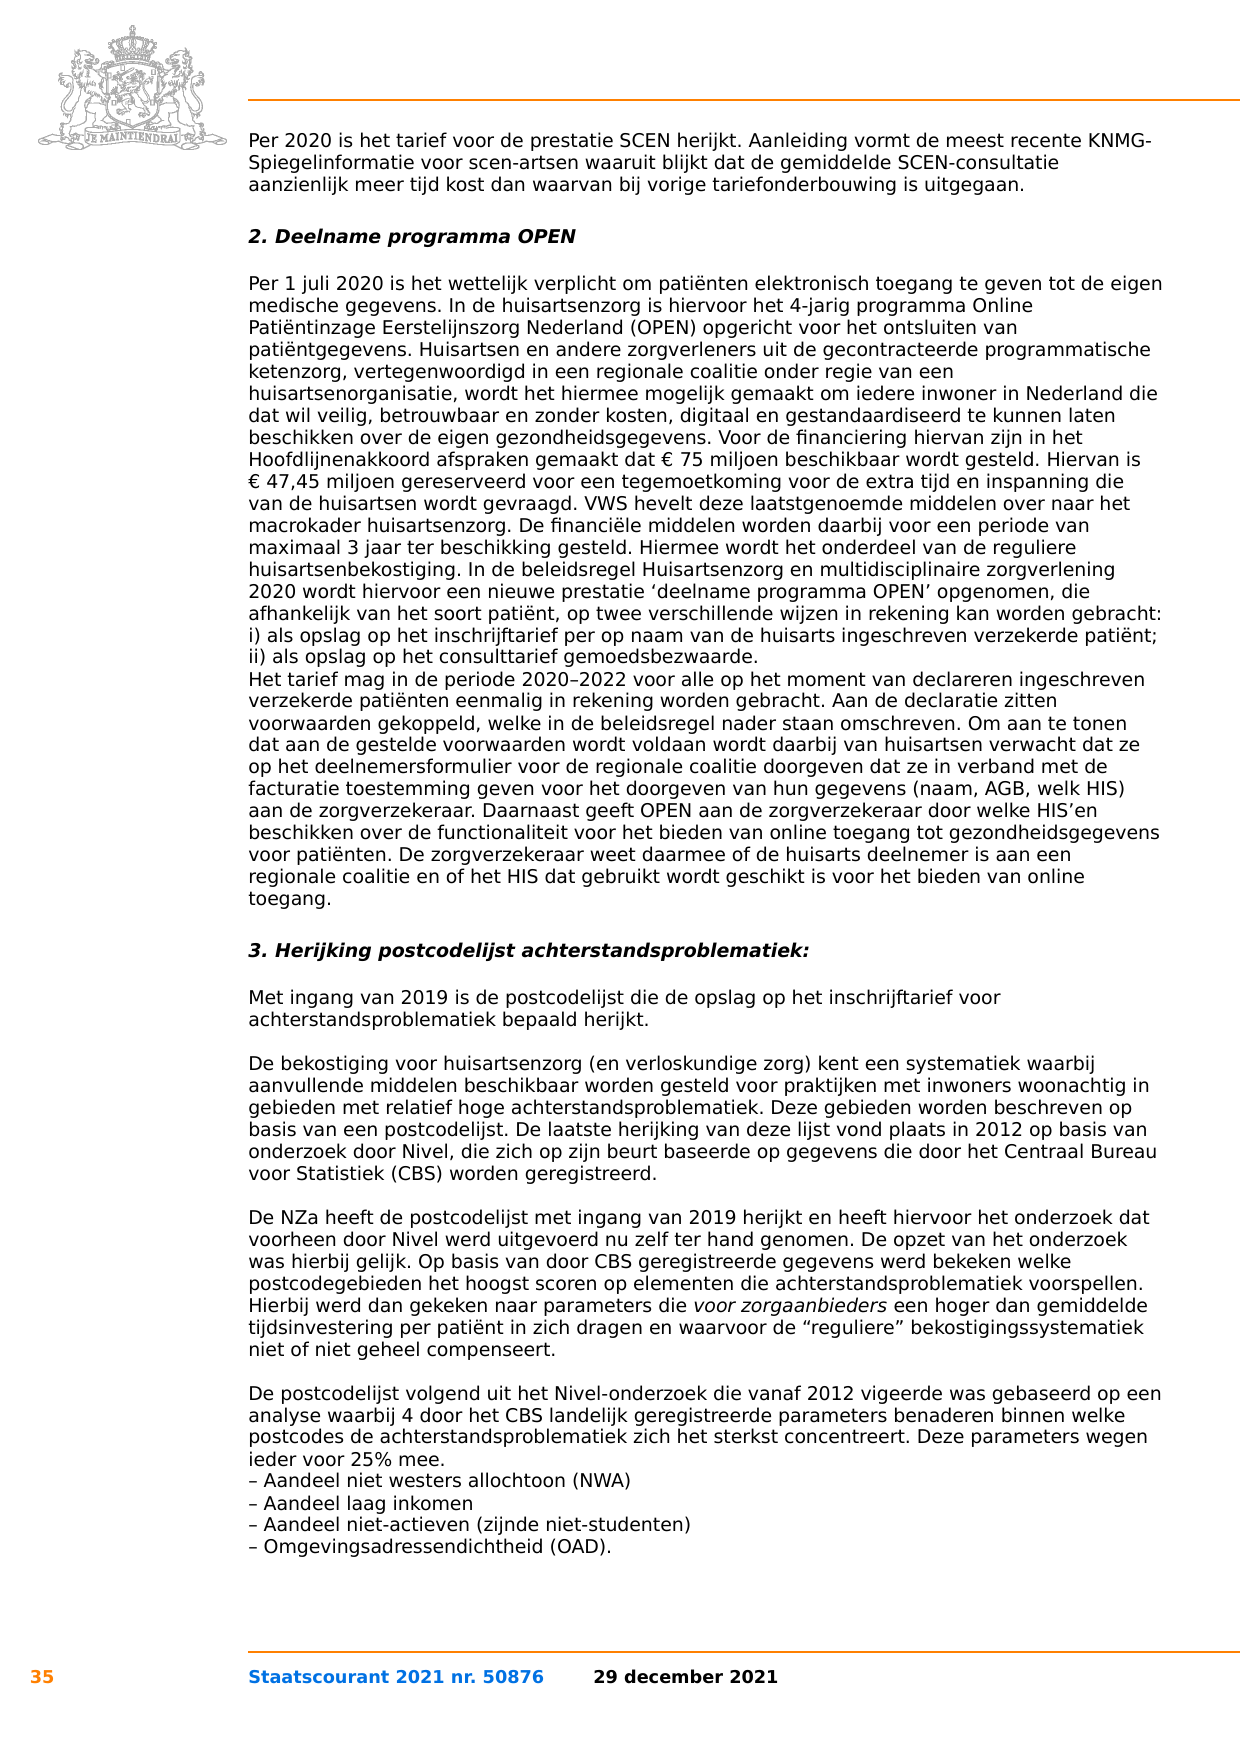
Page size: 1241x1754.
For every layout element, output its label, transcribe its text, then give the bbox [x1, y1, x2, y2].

text – Aandeel niet-actieven (zijnde niet-studenten) [248, 1514, 1163, 1536]
text Het tarief mag in de periode 2020–2022 voor alle op het moment van declareren ingeschreven verzekerde patiënten eenmalig in rekening worden gebracht. Aan de declaratie zitten voorwaarden gekoppeld, welke in de beleidsregel nader staan omschreven. Om aan te tonen dat aan de gestelde voorwaarden wordt voldaan wordt daarbij van huisartsen verwacht dat ze op het deelnemersformulier voor de regionale coalitie doorgeven dat ze in verband met de facturatie toestemming geven voor het doorgeven van hun gegevens (naam, AGB, welk HIS) aan de zorgverzekeraar. Daarnaast geeft OPEN aan de zorgverzekeraar door welke HIS’en beschikken over de functionaliteit voor het bieden van online toegang tot gezondheidsgegevens voor patiënten. De zorgverzekeraar weet daarmee of de huisarts deelnemer is aan een regionale coalitie en of het HIS dat gebruikt wordt geschikt is voor het bieden van online toegang. [248, 668, 1163, 910]
text ii) als opslag op het consulttarief gemoedsbezwaarde. [248, 646, 1163, 668]
text – Aandeel laag inkomen [248, 1492, 1163, 1514]
subtitle 3. Herijking postcodelijst achterstandsproblematiek: [248, 940, 1163, 962]
text Per 1 juli 2020 is het wettelijk verplicht om patiënten elektronisch toegang te geven tot de eigen medische gegevens. In de huisartsenzorg is hiervoor het 4-jarig programma Online Patiëntinzage Eerstelijnszorg Nederland (OPEN) opgericht voor het ontsluiten van patiëntgegevens. Huisartsen en andere zorgverleners uit de gecontracteerde programmatische ketenzorg, vertegenwoordigd in een regionale coalitie onder regie van een huisartsenorganisatie, wordt het hiermee mogelijk gemaakt om iedere inwoner in Nederland die dat wil veilig, betrouwbaar en zonder kosten, digitaal en gestandaardiseerd te kunnen laten beschikken over de eigen gezondheidsgegevens. Voor de financiering hiervan zijn in het Hoofdlijnenakkoord afspraken gemaakt dat € 75 miljoen beschikbaar wordt gesteld. Hiervan is € 47,45 miljoen gereserveerd voor een tegemoetkoming voor de extra tijd en inspanning die van de huisartsen wordt gevraagd. VWS hevelt deze laatstgenoemde middelen over naar het macrokader huisartsenzorg. De financiële middelen worden daarbij voor een periode van maximaal 3 jaar ter beschikking gesteld. Hiermee wordt het onderdeel van de reguliere huisartsenbekostiging. In de beleidsregel Huisartsenzorg en multidisciplinaire zorgverlening 2020 wordt hiervoor een nieuwe prestatie ‘deelname programma OPEN’ opgenomen, die afhankelijk van het soort patiënt, op twee verschillende wijzen in rekening kan worden gebracht: [248, 273, 1163, 624]
text i) als opslag op het inschrijftarief per op naam van de huisarts ingeschreven verzekerde patiënt; [248, 624, 1163, 646]
text Met ingang van 2019 is de postcodelijst die de opslag op het inschrijftarief voor achterstandsproblematiek bepaald herijkt. [248, 987, 1163, 1031]
text – Aandeel niet westers allochtoon (NWA) [248, 1470, 1163, 1492]
text – Omgevingsadressendichtheid (OAD). [248, 1536, 1163, 1558]
text De NZa heeft de postcodelijst met ingang van 2019 herijkt en heeft hiervoor het onderzoek dat voorheen door Nivel werd uitgevoerd nu zelf ter hand genomen. De opzet van het onderzoek was hierbij gelijk. Op basis van door CBS geregistreerde gegevens werd bekeken welke postcodegebieden het hoogst scoren op elementen die achterstandsproblematiek voorspellen. Hierbij werd dan gekeken naar parameters die voor zorgaanbieders een hoger dan gemiddelde tijdsinvestering per patiënt in zich dragen en waarvoor de “reguliere” bekostigingssystematiek niet of niet geheel compenseert. [248, 1207, 1163, 1361]
text De postcodelijst volgend uit het Nivel-onderzoek die vanaf 2012 vigeerde was gebaseerd op een analyse waarbij 4 door het CBS landelijk geregistreerde parameters benaderen binnen welke postcodes de achterstandsproblematiek zich het sterkst concentreert. Deze parameters wegen ieder voor 25% mee. [248, 1382, 1163, 1470]
text Per 2020 is het tarief voor de prestatie SCEN herijkt. Aanleiding vormt de meest recente KNMG-Spiegelinformatie voor scen-artsen waaruit blijkt dat de gemiddelde SCEN-consultatie aanzienlijk meer tijd kost dan waarvan bij vorige tariefonderbouwing is uitgegaan. [248, 130, 1163, 196]
text De bekostiging voor huisartsenzorg (en verloskundige zorg) kent een systematiek waarbij aanvullende middelen beschikbaar worden gesteld voor praktijken met inwoners woonachtig in gebieden met relatief hoge achterstandsproblematiek. Deze gebieden worden beschreven op basis van een postcodelijst. De laatste herijking van deze lijst vond plaats in 2012 op basis van onderzoek door Nivel, die zich op zijn beurt baseerde op gegevens die door het Centraal Bureau voor Statistiek (CBS) worden geregistreerd. [248, 1053, 1163, 1185]
subtitle 2. Deelname programma OPEN [248, 226, 1163, 248]
picture [38, 25, 227, 150]
